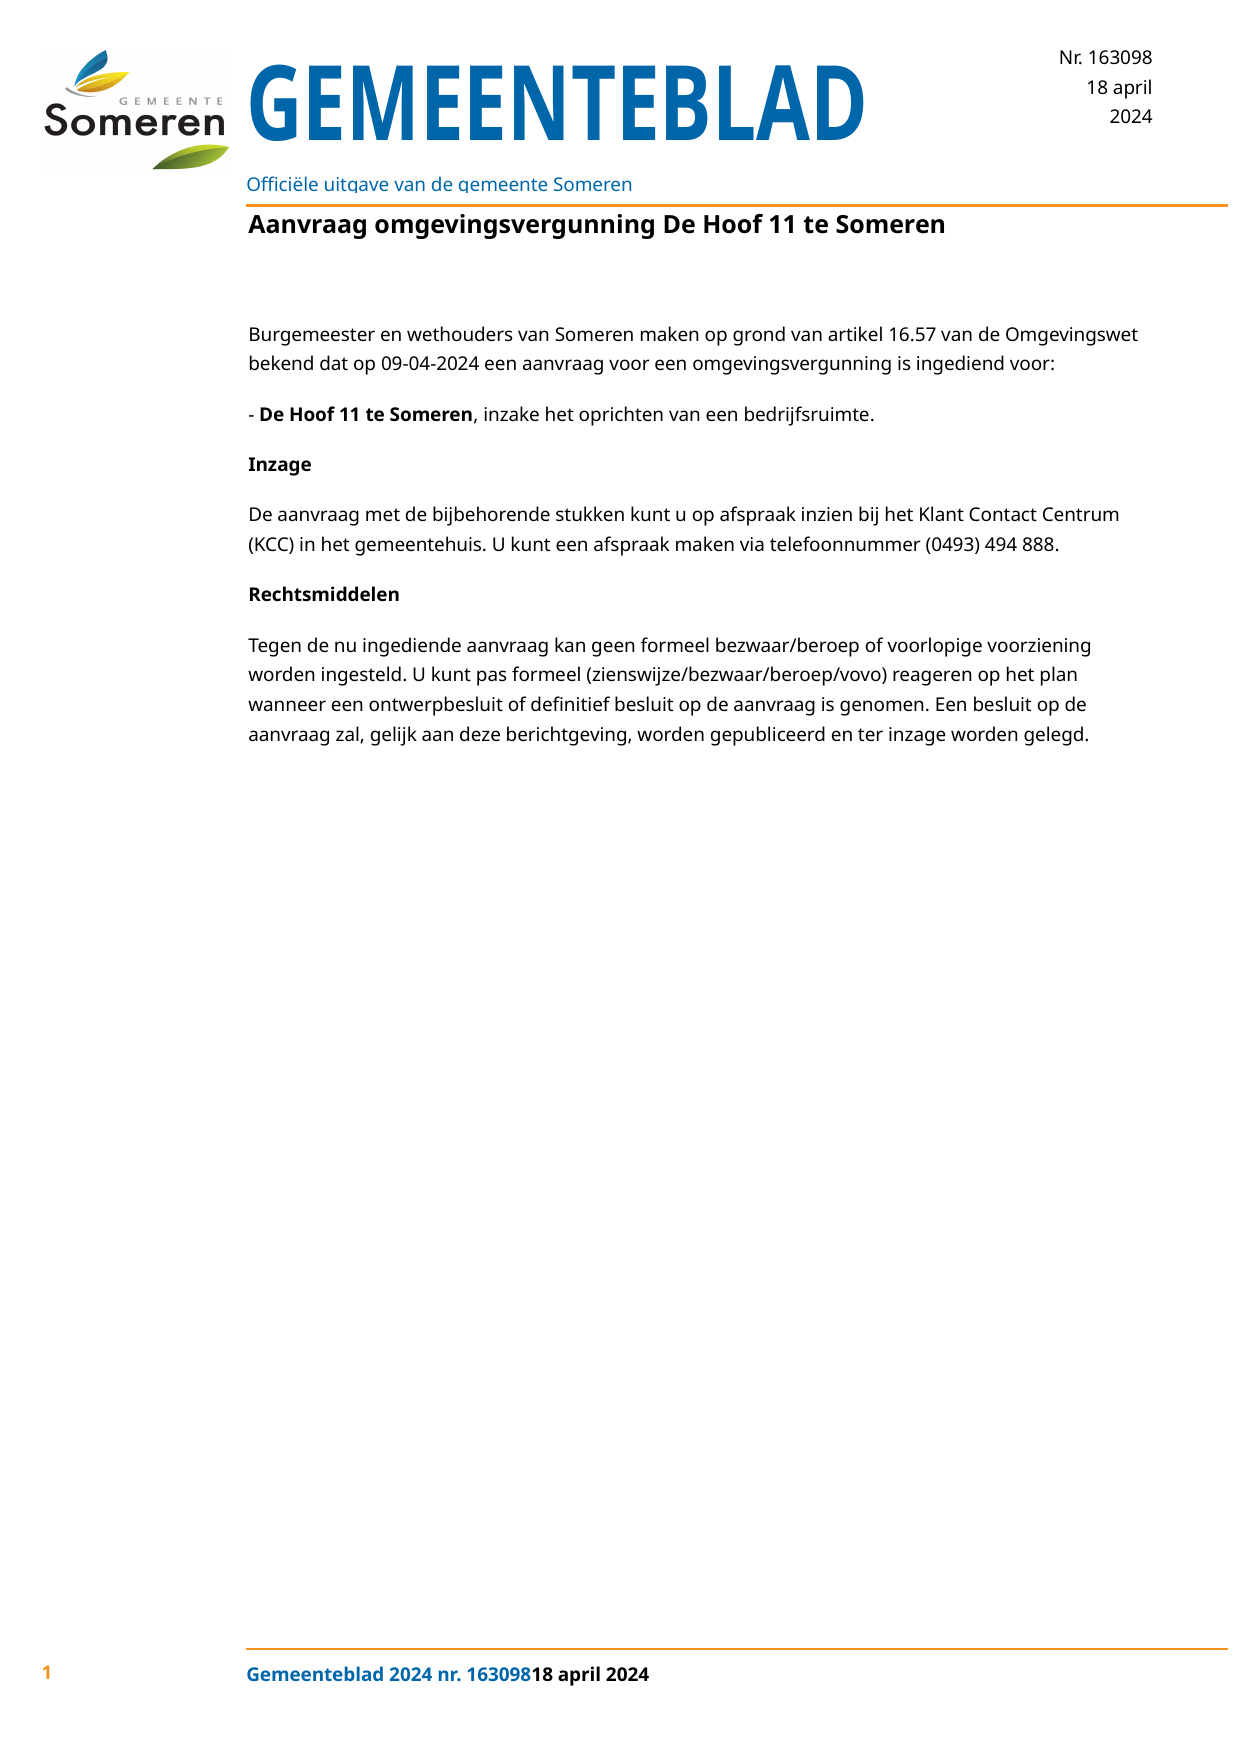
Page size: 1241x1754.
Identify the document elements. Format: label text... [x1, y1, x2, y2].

text Inzage [248, 451, 1152, 477]
text Tegen de nu ingediende aanvraag kan geen formeel bezwaar/beroep of voorlopige voorziening worden ingesteld. U kunt pas formeel (zienswijze/bezwaar/beroep/vovo) reageren op het plan wanneer een ontwerpbesluit of definitief besluit op de aanvraag is genomen. Een besluit op de aanvraag zal, gelijk aan deze berichtgeving, worden gepubliceerd en ter inzage worden gelegd. [248, 632, 1152, 746]
picture [41, 47, 231, 172]
text Rechtsmiddelen [248, 582, 1152, 607]
text - De Hoof 11 te Someren, inzake het oprichten van een bedrijfsruimte. [248, 401, 1152, 426]
text Burgemeester en wethouders van Someren maken op grond van artikel 16.57 van de Omgevingswet bekend dat op 09-04-2024 een aanvraag voor een omgevingsvergunning is ingediend voor: [248, 321, 1152, 376]
text Aanvraag omgevingsvergunning De Hoof 11 te Someren [248, 207, 1152, 241]
text De aanvraag met de bijbehorende stukken kunt u op afspraak inzien bij het Klant Contact Centrum (KCC) in het gemeentehuis. U kunt een afspraak maken via telefoonnummer (0493) 494 888. [248, 502, 1152, 557]
